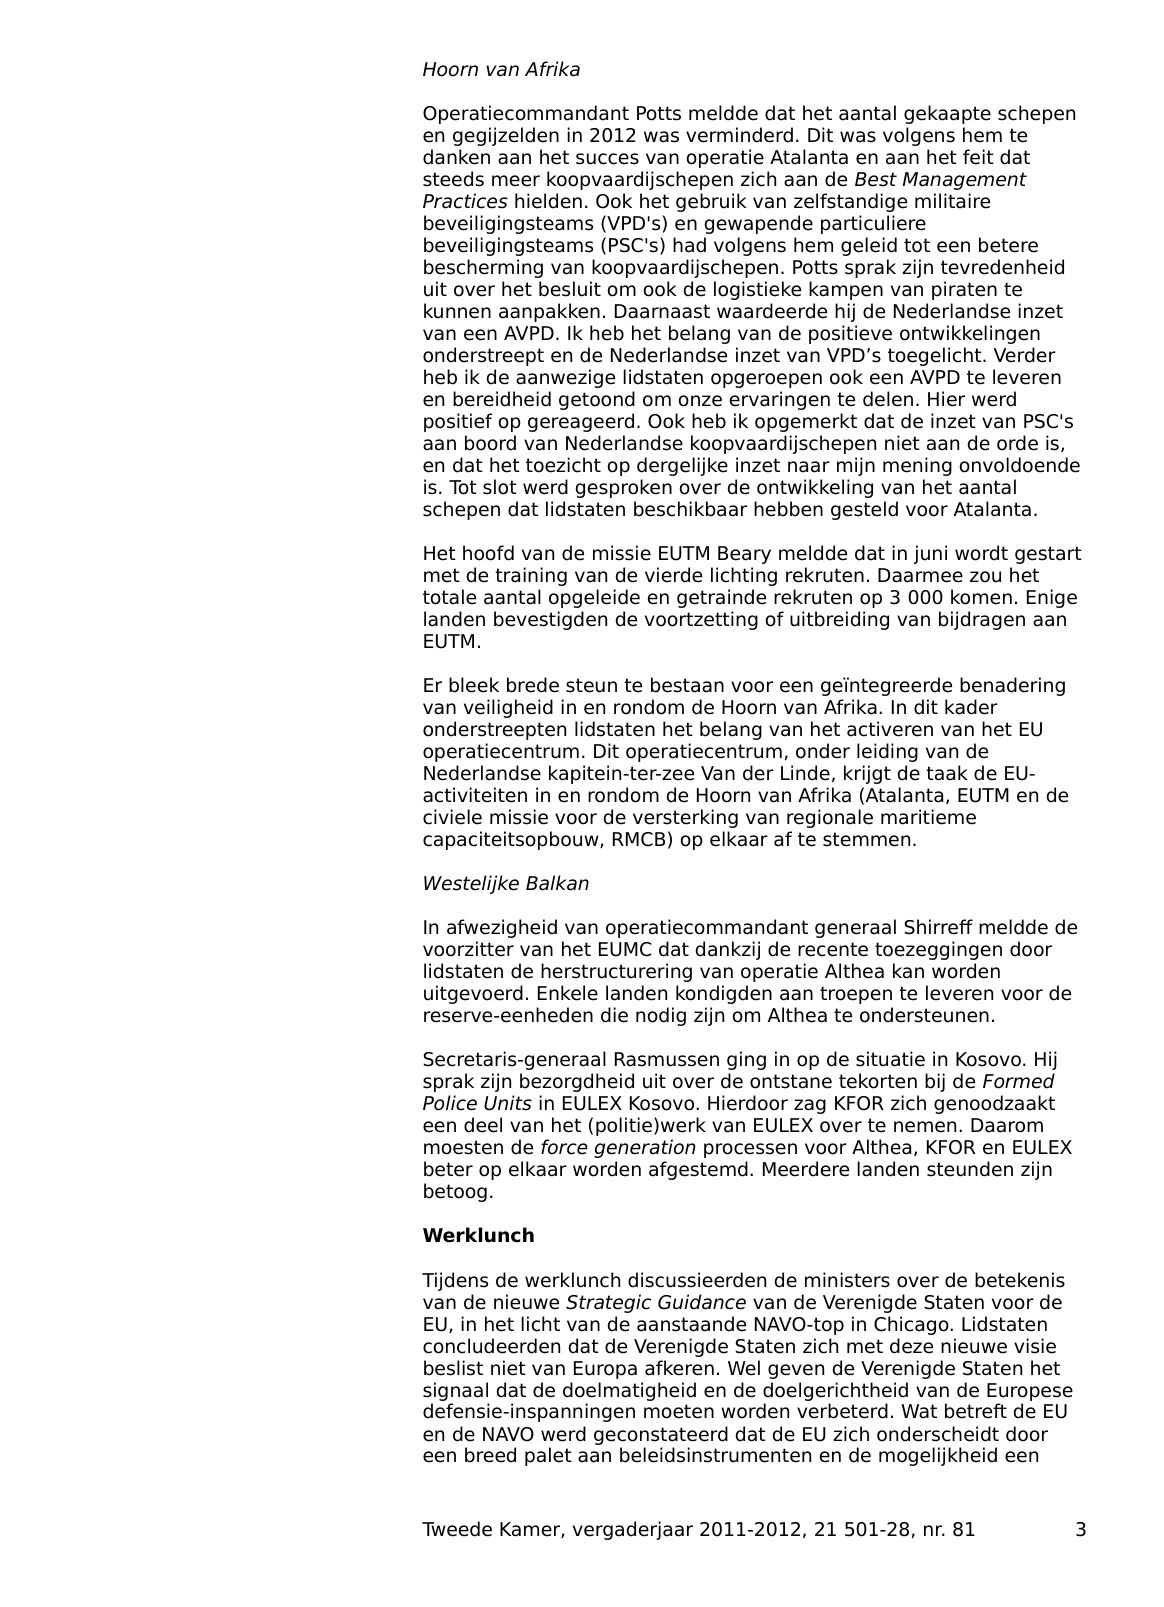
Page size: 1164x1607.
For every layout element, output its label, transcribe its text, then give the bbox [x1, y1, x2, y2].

subtitle Westelijke Balkan [422, 873, 1087, 895]
text Tijdens de werklunch discussieerden de ministers over de betekenis van de nieuwe Strategic Guidance van de Verenigde Staten voor de EU, in het licht van de aanstaande NAVO-top in Chicago. Lidstaten concludeerden dat de Verenigde Staten zich met deze nieuwe visie beslist niet van Europa afkeren. Wel geven de Verenigde Staten het signaal dat de doelmatigheid en de doelgerichtheid van de Europese defensie-inspanningen moeten worden verbeterd. Wat betreft de EU en de NAVO werd geconstateerd dat de EU zich onderscheidt door een breed palet aan beleidsinstrumenten en de mogelijkheid een [422, 1269, 1087, 1467]
text Secretaris-generaal Rasmussen ging in op de situatie in Kosovo. Hij sprak zijn bezorgdheid uit over de ontstane tekorten bij de Formed Police Units in EULEX Kosovo. Hierdoor zag KFOR zich genoodzaakt een deel van het (politie)werk van EULEX over te nemen. Daarom moesten de force generation processen voor Althea, KFOR en EULEX beter op elkaar worden afgestemd. Meerdere landen steunden zijn betoog. [422, 1049, 1087, 1203]
text Het hoofd van de missie EUTM Beary meldde dat in juni wordt gestart met de training van de vierde lichting rekruten. Daarmee zou het totale aantal opgeleide en getrainde rekruten op 3 000 komen. Enige landen bevestigden de voortzetting of uitbreiding van bijdragen aan EUTM. [422, 543, 1087, 653]
text Operatiecommandant Potts meldde dat het aantal gekaapte schepen en gegijzelden in 2012 was verminderd. Dit was volgens hem te danken aan het succes van operatie Atalanta en aan het feit dat steeds meer koopvaardijschepen zich aan de Best Management Practices hielden. Ook het gebruik van zelfstandige militaire beveiligingsteams (VPD's) en gewapende particuliere beveiligingsteams (PSC's) had volgens hem geleid tot een betere bescherming van koopvaardijschepen. Potts sprak zijn tevredenheid uit over het besluit om ook de logistieke kampen van piraten te kunnen aanpakken. Daarnaast waardeerde hij de Nederlandse inzet van een AVPD. Ik heb het belang van de positieve ontwikkelingen onderstreept en de Nederlandse inzet van VPD’s toegelicht. Verder heb ik de aanwezige lidstaten opgeroepen ook een AVPD te leveren en bereidheid getoond om onze ervaringen te delen. Hier werd positief op gereageerd. Ook heb ik opgemerkt dat de inzet van PSC's aan boord van Nederlandse koopvaardijschepen niet aan de orde is, en dat het toezicht op dergelijke inzet naar mijn mening onvoldoende is. Tot slot werd gesproken over de ontwikkeling van het aantal schepen dat lidstaten beschikbaar hebben gesteld voor Atalanta. [422, 103, 1087, 521]
subtitle Werklunch [422, 1225, 1087, 1247]
text Er bleek brede steun te bestaan voor een geïntegreerde benadering van veiligheid in en rondom de Hoorn van Afrika. In dit kader onderstreepten lidstaten het belang van het activeren van het EU operatiecentrum. Dit operatiecentrum, onder leiding van de Nederlandse kapitein-ter-zee Van der Linde, krijgt de taak de EU-activiteiten in en rondom de Hoorn van Afrika (Atalanta, EUTM en de civiele missie voor de versterking van regionale maritieme capaciteitsopbouw, RMCB) op elkaar af te stemmen. [422, 675, 1087, 851]
text In afwezigheid van operatiecommandant generaal Shirreff meldde de voorzitter van het EUMC dat dankzij de recente toezeggingen door lidstaten de herstructurering van operatie Althea kan worden uitgevoerd. Enkele landen kondigden aan troepen te leveren voor de reserve-eenheden die nodig zijn om Althea te ondersteunen. [422, 917, 1087, 1027]
subtitle Hoorn van Afrika [422, 59, 1087, 81]
